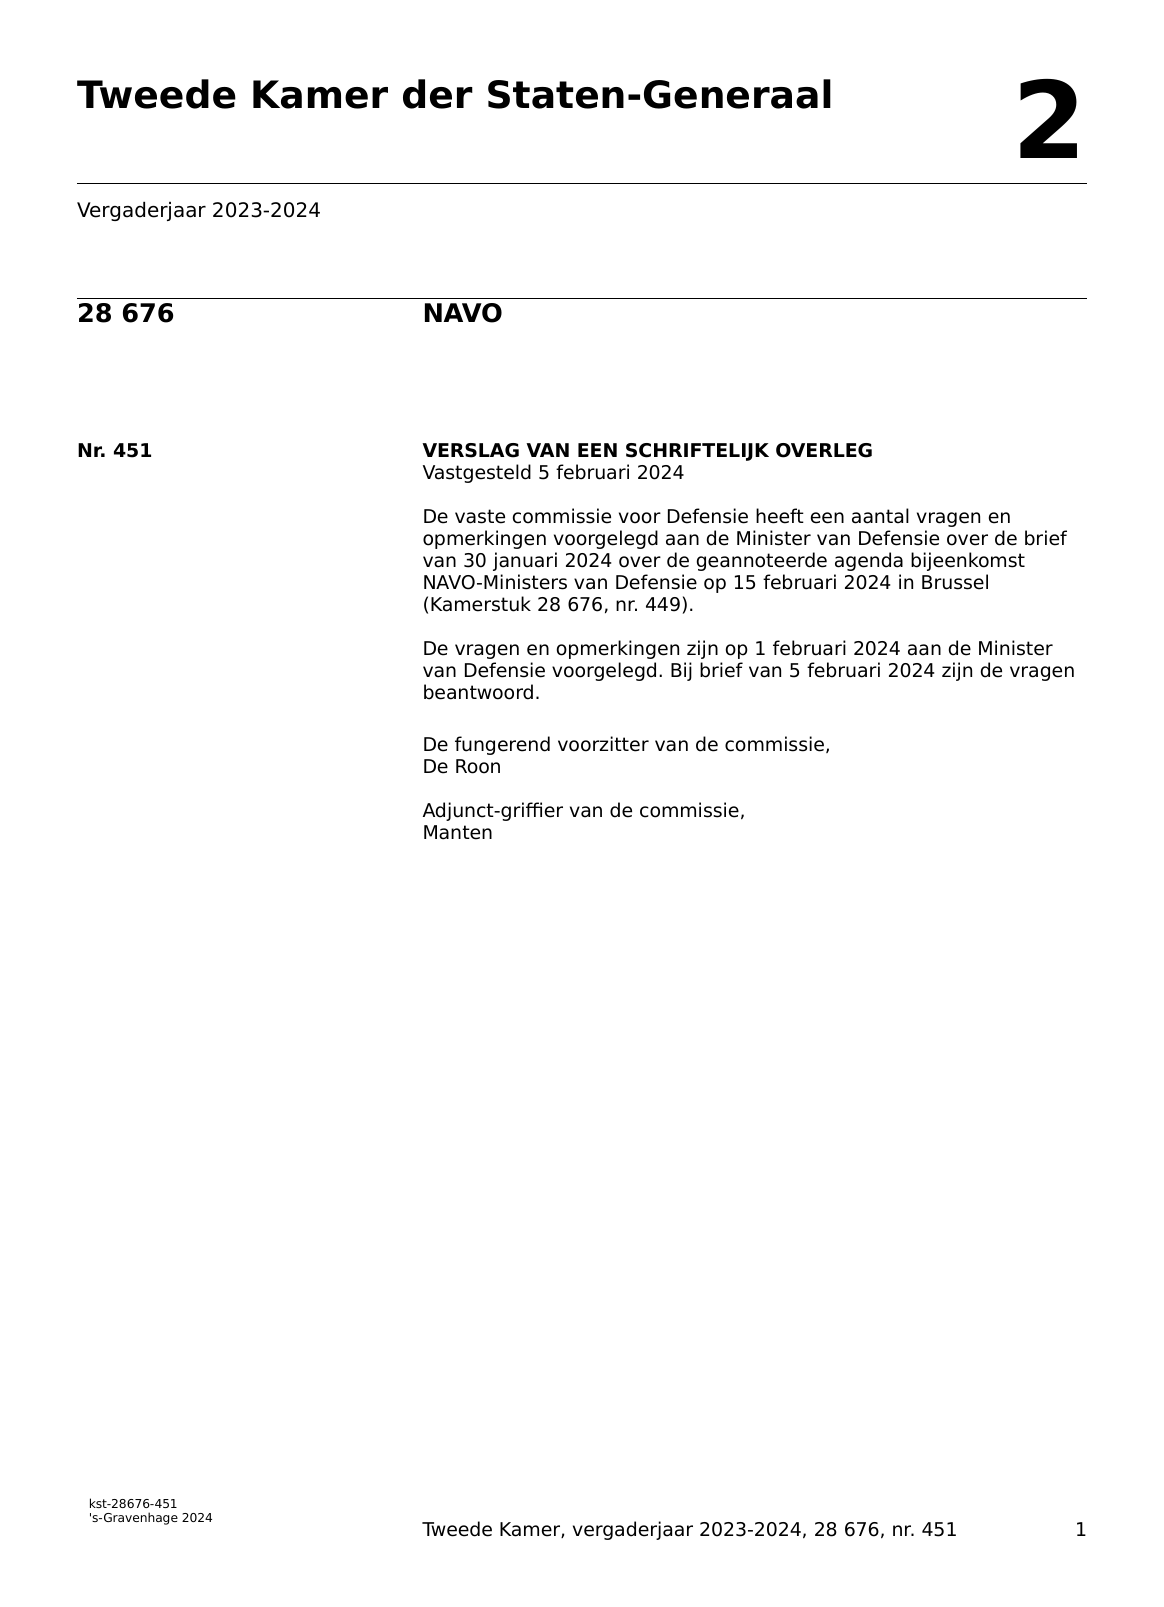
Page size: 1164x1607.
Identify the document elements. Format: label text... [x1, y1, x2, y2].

text kst-28676-451 [88, 1497, 323, 1511]
text Adjunct-griffier van de commissie, Manten [422, 800, 1087, 844]
text 's-Gravenhage 2024 [88, 1511, 323, 1525]
table_cell Vergaderjaar 2023-2024 [77, 184, 1087, 298]
table_header 2 [886, 59, 1087, 183]
text De fungerend voorzitter van de commissie, De Roon [422, 734, 1087, 778]
text De vaste commissie voor Defensie heeft een aantal vragen en opmerkingen voorgelegd aan de Minister van Defensie over de brief van 30 januari 2024 over de geannoteerde agenda bijeenkomst NAVO-Ministers van Defensie op 15 februari 2024 in Brussel (Kamerstuk 28 676, nr. 449). [422, 506, 1087, 616]
text Vastgesteld 5 februari 2024 [422, 462, 1087, 484]
table_header Tweede Kamer der Staten-Generaal [77, 59, 886, 183]
subtitle Nr. 451 VERSLAG VAN EEN SCHRIFTELIJK OVERLEG [77, 440, 1087, 462]
subtitle 28 676 NAVO [77, 299, 1087, 329]
text De vragen en opmerkingen zijn op 1 februari 2024 aan de Minister van Defensie voorgelegd. Bij brief van 5 februari 2024 zijn de vragen beantwoord. [422, 638, 1087, 704]
